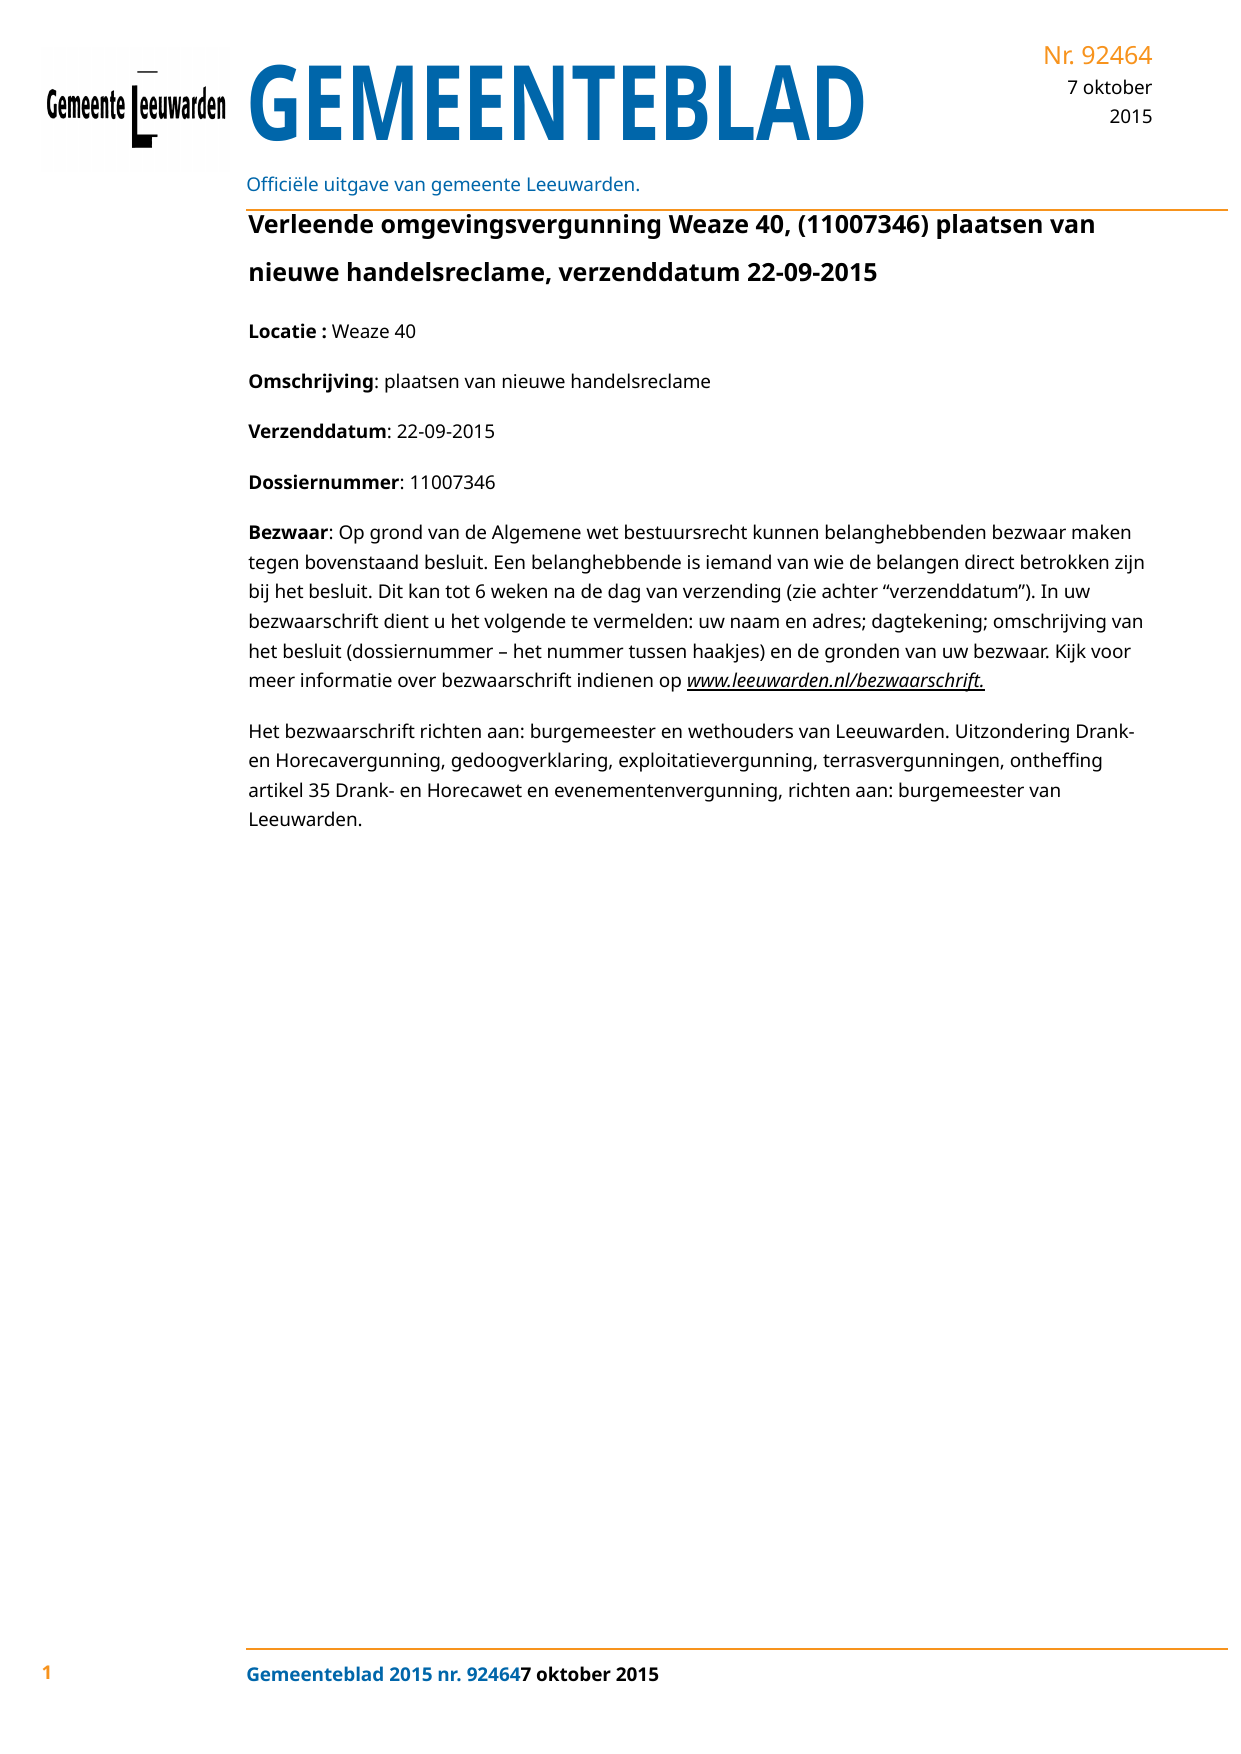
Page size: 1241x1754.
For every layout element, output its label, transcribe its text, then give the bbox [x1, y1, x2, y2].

text Omschrijving: plaatsen van nieuwe handelsreclame [248, 368, 1152, 394]
text Verleende omgevingsvergunning Weaze 40, (11007346) plaatsen van nieuwe handelsreclame, verzenddatum 22-09-2015 [248, 211, 1152, 288]
text Bezwaar: Op grond van de Algemene wet bestuursrecht kunnen belanghebbenden bezwaar maken tegen bovenstaand besluit. Een belanghebbende is iemand van wie de belangen direct betrokken zijn bij het besluit. Dit kan tot 6 weken na de dag van verzending (zie achter “verzenddatum”). In uw bezwaarschrift dient u het volgende te vermelden: uw naam en adres; dagtekening; omschrijving van het besluit (dossiernummer – het nummer tussen haakjes) en de gronden van uw bezwaar. Kijk voor meer informatie over bezwaarschrift indienen op www.leeuwarden.nl/bezwaarschrift. [248, 519, 1152, 693]
text Verzenddatum: 22-09-2015 [248, 419, 1152, 444]
picture [41, 47, 231, 172]
text Dossiernummer: 11007346 [248, 469, 1152, 495]
text Het bezwaarschrift richten aan: burgemeester en wethouders van Leeuwarden. Uitzondering Drank- en Horecavergunning, gedoogverklaring, exploitatievergunning, terrasvergunningen, ontheffing artikel 35 Drank- en Horecawet en evenementenvergunning, richten aan: burgemeester van Leeuwarden. [248, 718, 1152, 832]
text Locatie : Weaze 40 [248, 318, 1152, 344]
